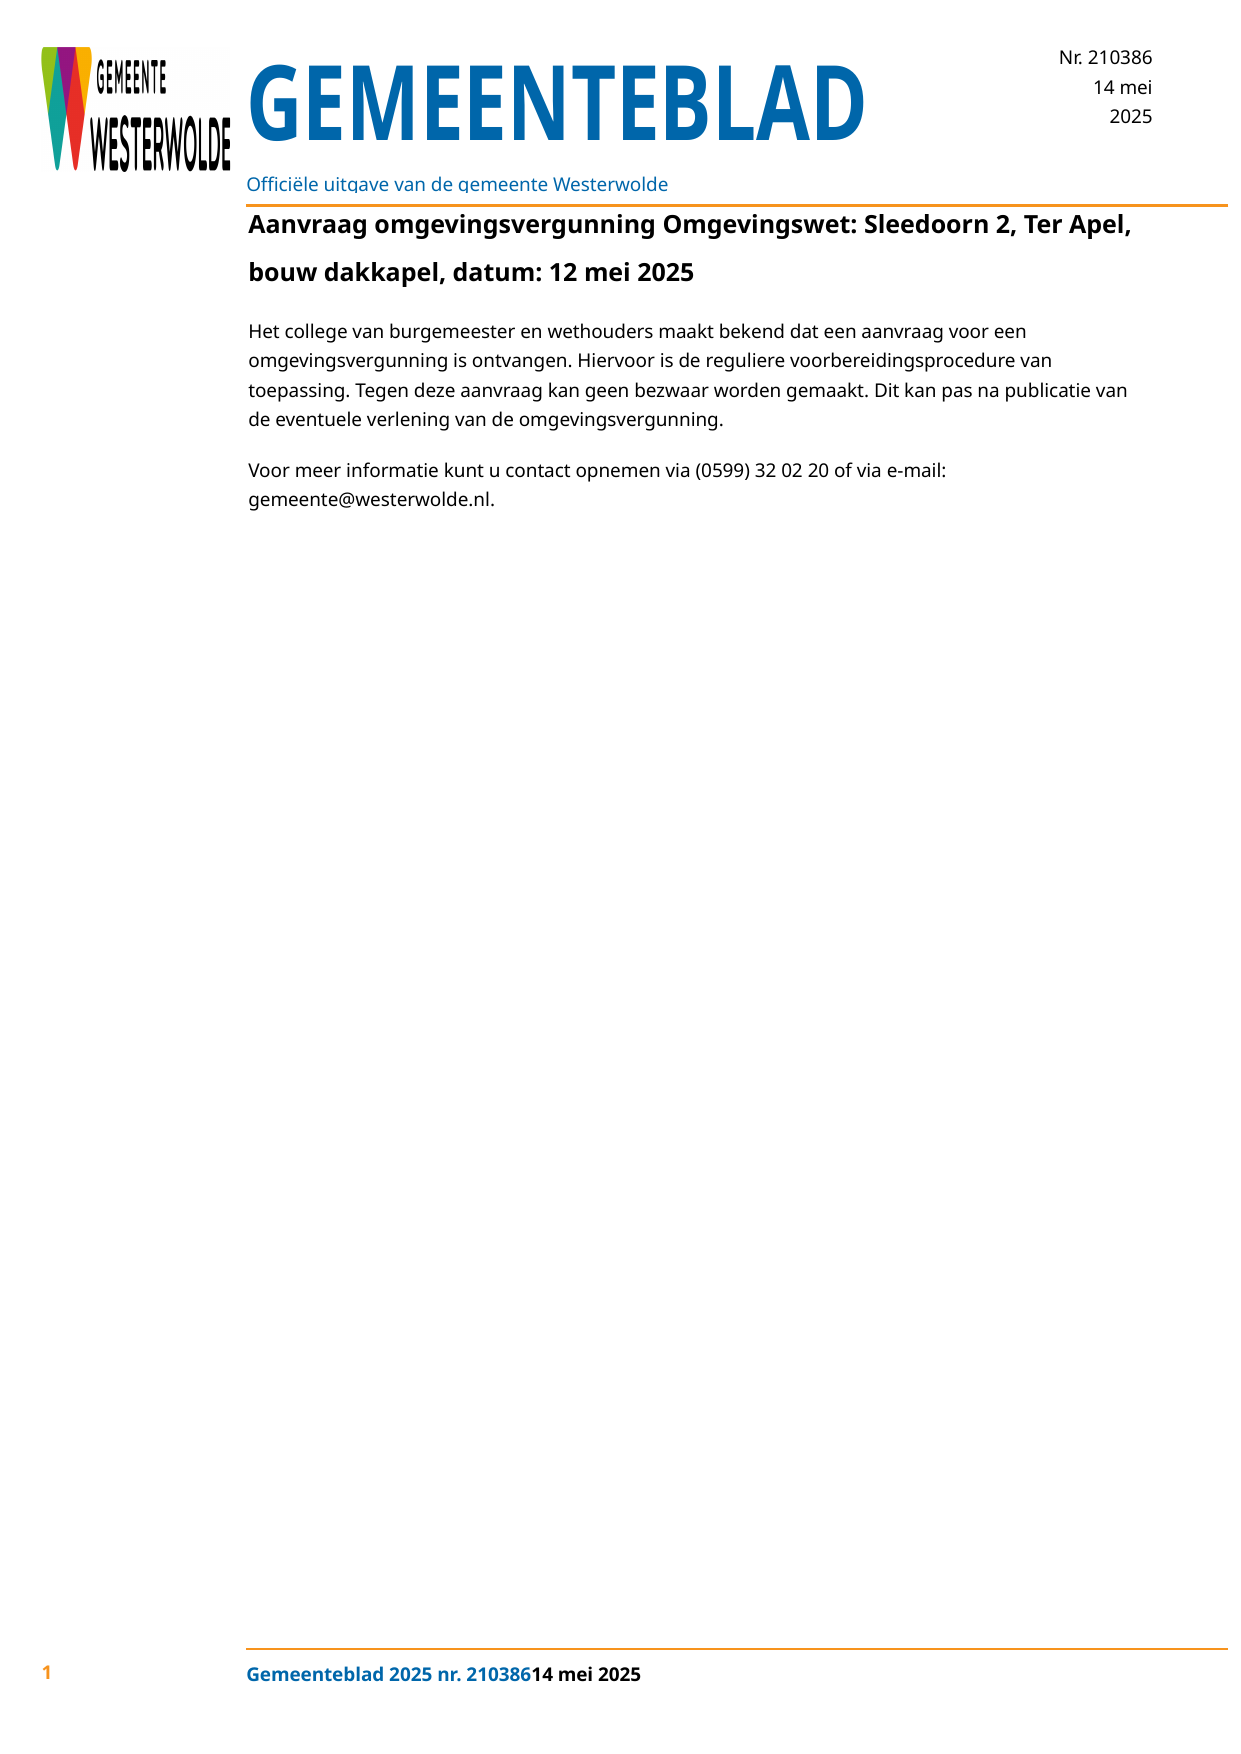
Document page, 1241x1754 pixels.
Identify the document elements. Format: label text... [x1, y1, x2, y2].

picture [41, 47, 231, 172]
text Voor meer informatie kunt u contact opnemen via (0599) 32 02 20 of via e-mail: gemeente@westerwolde.nl. [248, 457, 1152, 512]
text Aanvraag omgevingsvergunning Omgevingswet: Sleedoorn 2, Ter Apel, bouw dakkapel, datum: 12 mei 2025 [248, 207, 1152, 288]
text Het college van burgemeester en wethouders maakt bekend dat een aanvraag voor een omgevingsvergunning is ontvangen. Hiervoor is de reguliere voorbereidingsprocedure van toepassing. Tegen deze aanvraag kan geen bezwaar worden gemaakt. Dit kan pas na publicatie van de eventuele verlening van de omgevingsvergunning. [248, 318, 1152, 432]
